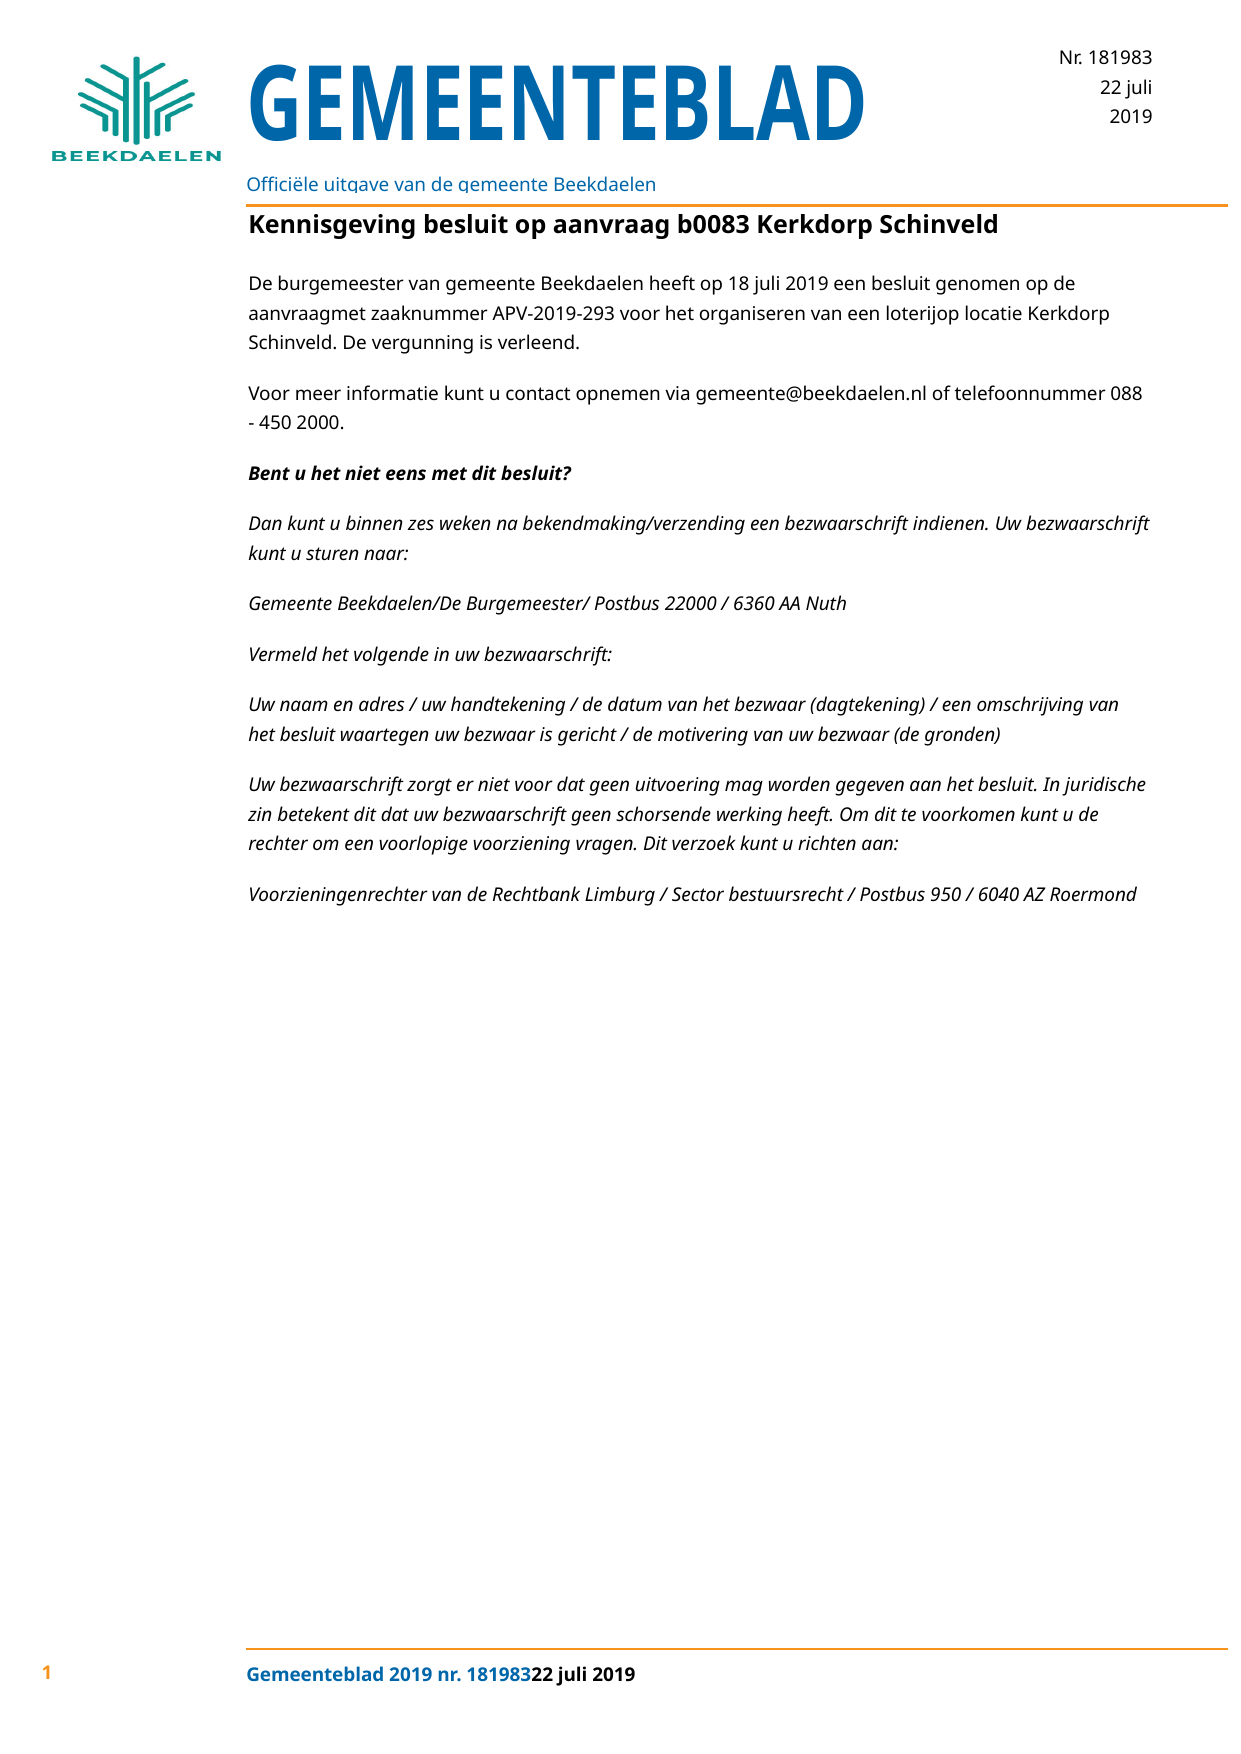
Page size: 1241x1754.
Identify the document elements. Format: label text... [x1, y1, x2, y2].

text Voorzieningenrechter van de Rechtbank Limburg / Sector bestuursrecht / Postbus 950 / 6040 AZ Roermond [248, 881, 1152, 906]
text Voor meer informatie kunt u contact opnemen via gemeente@beekdaelen.nl of telefoonnummer 088 - 450 2000. [248, 380, 1152, 435]
text Gemeente Beekdaelen/De Burgemeester/ Postbus 22000 / 6360 AA Nuth [248, 590, 1152, 616]
text Vermeld het volgende in uw bezwaarschrift: [248, 641, 1152, 666]
text Uw naam en adres / uw handtekening / de datum van het bezwaar (dagtekening) / een omschrijving van het besluit waartegen uw bezwaar is gericht / de motivering van uw bezwaar (de gronden) [248, 691, 1152, 746]
text Dan kunt u binnen zes weken na bekendmaking/verzending een bezwaarschrift indienen. Uw bezwaarschrift kunt u sturen naar: [248, 510, 1152, 566]
text Kennisgeving besluit op aanvraag b0083 Kerkdorp Schinveld [248, 207, 1152, 241]
picture [41, 47, 231, 172]
text De burgemeester van gemeente Beekdaelen heeft op 18 juli 2019 een besluit genomen op de aanvraagmet zaaknummer APV-2019-293 voor het organiseren van een loterijop locatie Kerkdorp Schinveld. De vergunning is verleend. [248, 270, 1152, 355]
text Uw bezwaarschrift zorgt er niet voor dat geen uitvoering mag worden gegeven aan het besluit. In juridische zin betekent dit dat uw bezwaarschrift geen schorsende werking heeft. Om dit te voorkomen kunt u de rechter om een voorlopige voorziening vragen. Dit verzoek kunt u richten aan: [248, 771, 1152, 856]
text Bent u het niet eens met dit besluit? [248, 460, 1152, 486]
